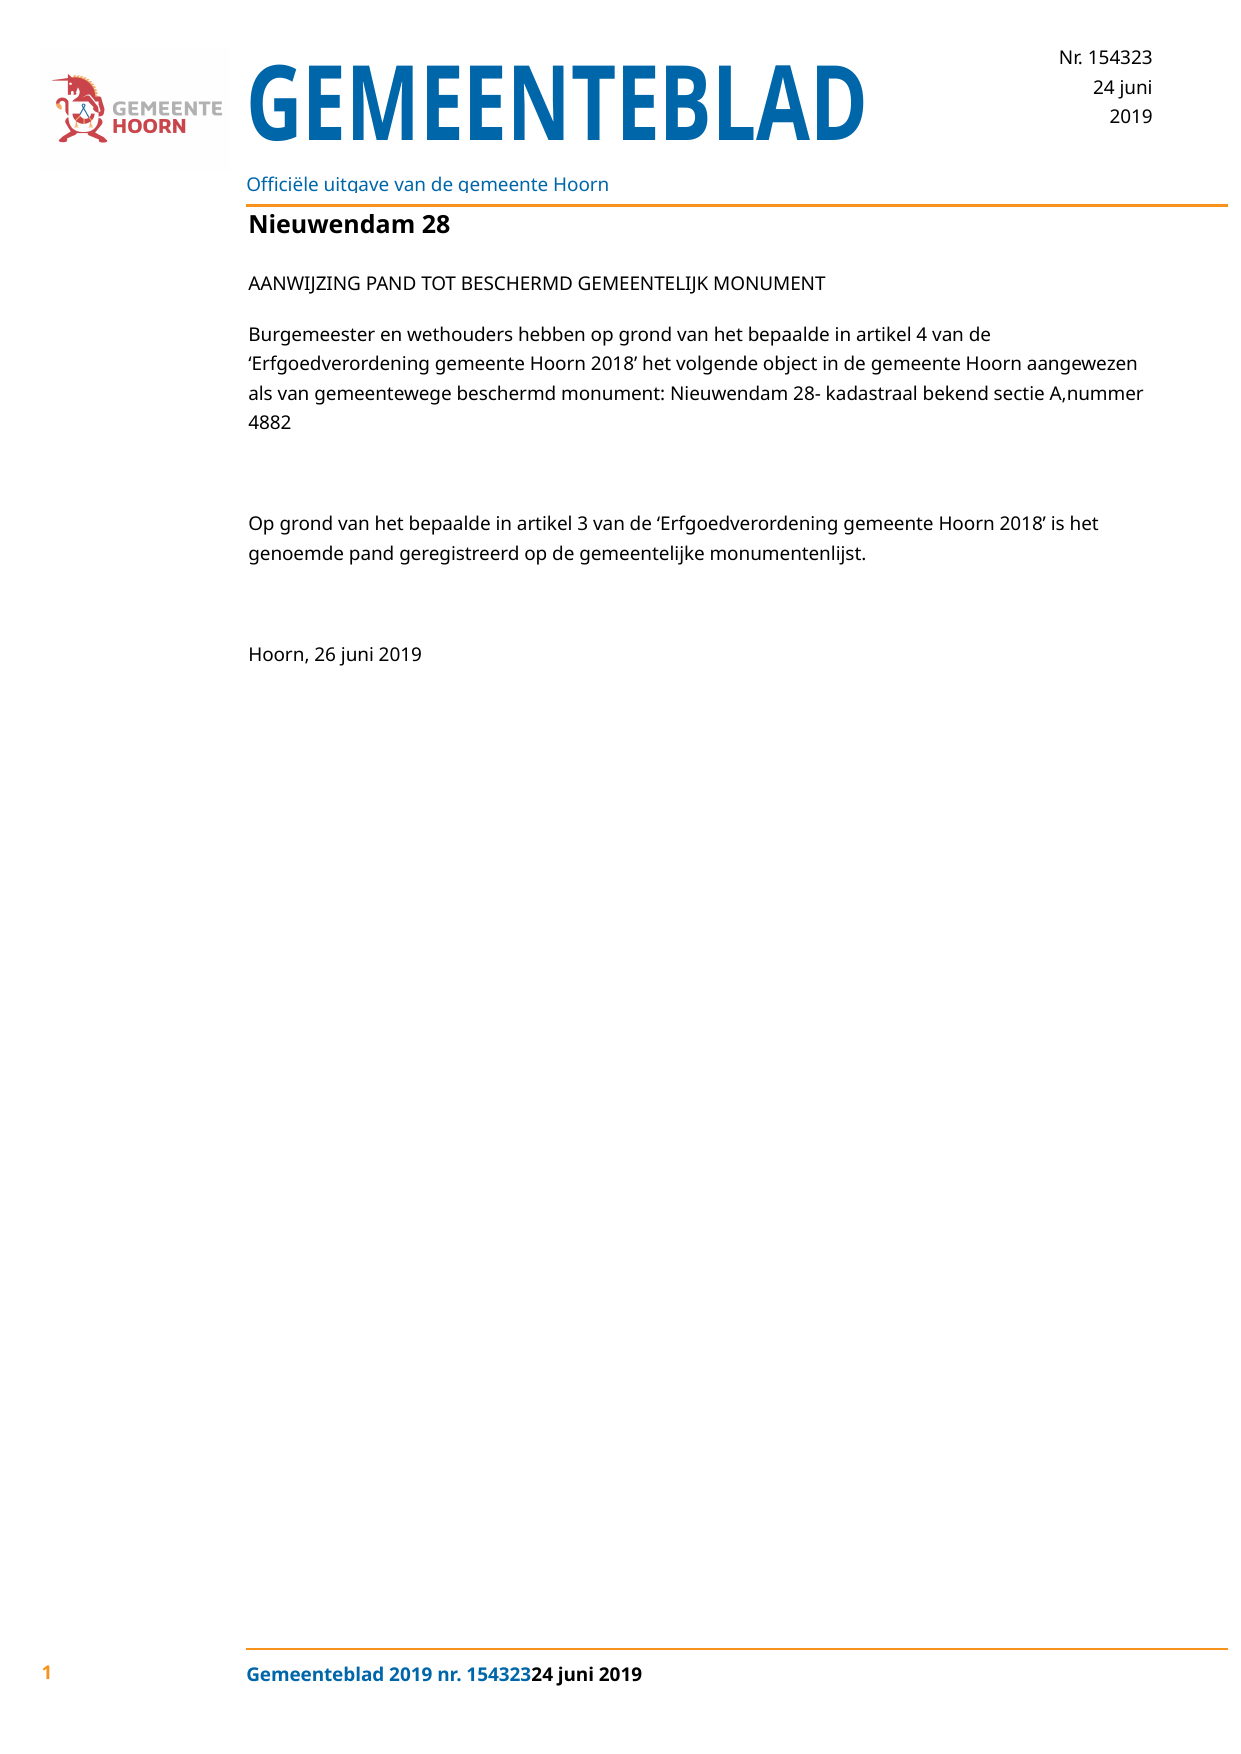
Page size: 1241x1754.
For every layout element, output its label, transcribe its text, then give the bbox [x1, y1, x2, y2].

text AANWIJZING PAND TOT BESCHERMD GEMEENTELIJK MONUMENT [248, 270, 1152, 296]
text Op grond van het bepaalde in artikel 3 van de ‘Erfgoedverordening gemeente Hoorn 2018’ is het genoemde pand geregistreerd op de gemeentelijke monumentenlijst. [248, 510, 1152, 566]
picture [41, 47, 231, 172]
text Nieuwendam 28 [248, 207, 1152, 241]
text Burgemeester en wethouders hebben op grond van het bepaalde in artikel 4 van de ‘Erfgoedverordening gemeente Hoorn 2018’ het volgende object in de gemeente Hoorn aangewezen als van gemeentewege beschermd monument: Nieuwendam 28- kadastraal bekend sectie A,nummer 4882 [248, 321, 1152, 435]
text Hoorn, 26 juni 2019 [248, 641, 1152, 666]
